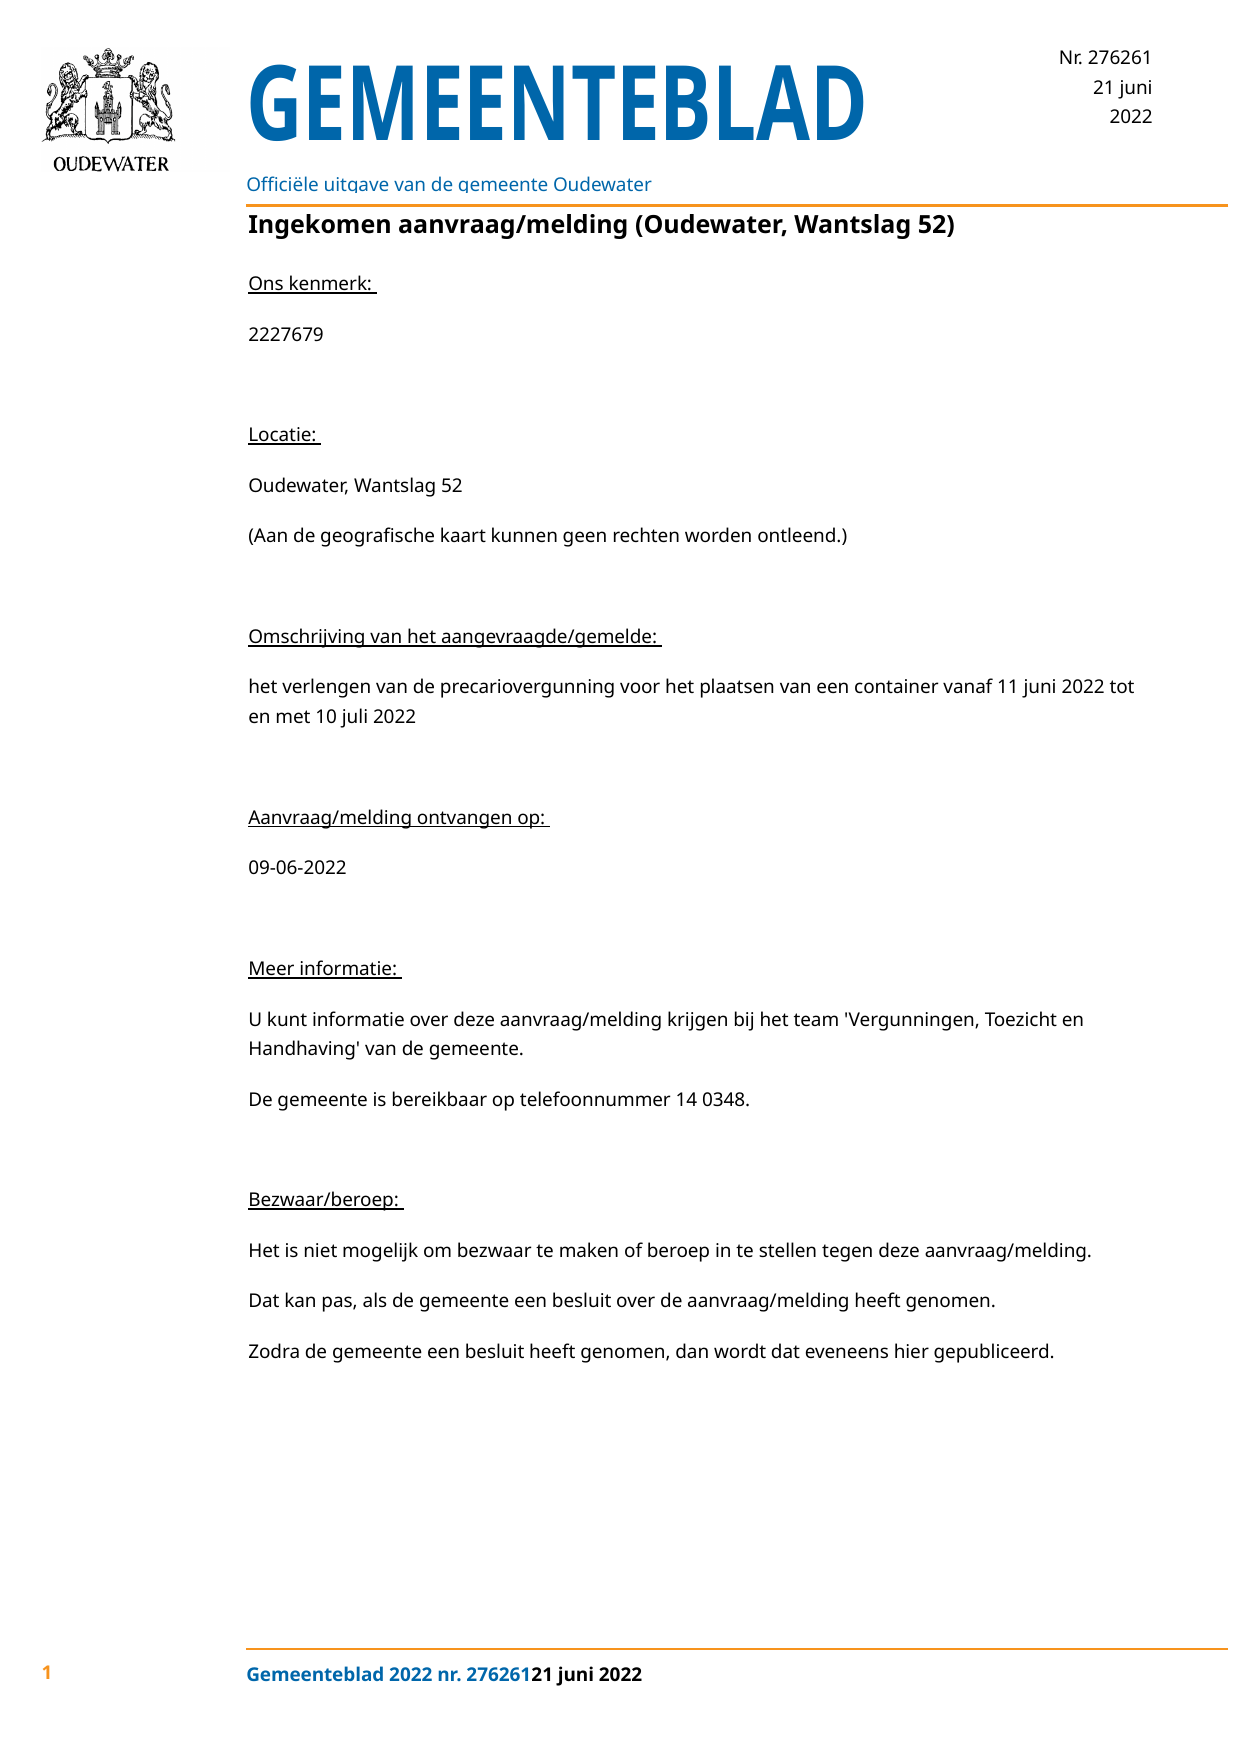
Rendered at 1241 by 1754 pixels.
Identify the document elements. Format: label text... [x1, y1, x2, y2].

text Locatie: [248, 422, 1152, 447]
text Oudewater, Wantslag 52 [248, 472, 1152, 498]
text Bezwaar/beroep: [248, 1187, 1152, 1212]
text Zodra de gemeente een besluit heeft genomen, dan wordt dat eveneens hier gepubliceerd. [248, 1338, 1152, 1363]
text U kunt informatie over deze aanvraag/melding krijgen bij het team 'Vergunningen, Toezicht en Handhaving' van de gemeente. [248, 1006, 1152, 1061]
text De gemeente is bereikbaar op telefoonnummer 14 0348. [248, 1086, 1152, 1111]
text Aanvraag/melding ontvangen op: [248, 804, 1152, 830]
text Meer informatie: [248, 955, 1152, 981]
text Dat kan pas, als de gemeente een besluit over de aanvraag/melding heeft genomen. [248, 1287, 1152, 1313]
text het verlengen van de precariovergunning voor het plaatsen van een container vanaf 11 juni 2022 tot en met 10 juli 2022 [248, 674, 1152, 729]
text Ingekomen aanvraag/melding (Oudewater, Wantslag 52) [248, 207, 1152, 241]
text Het is niet mogelijk om bezwaar te maken of beroep in te stellen tegen deze aanvraag/melding. [248, 1237, 1152, 1263]
text 2227679 [248, 321, 1152, 346]
text 09-06-2022 [248, 854, 1152, 880]
picture [41, 47, 231, 172]
text Omschrijving van het aangevraagde/gemelde: [248, 623, 1152, 649]
text Ons kenmerk: [248, 270, 1152, 296]
text (Aan de geografische kaart kunnen geen rechten worden ontleend.) [248, 522, 1152, 548]
